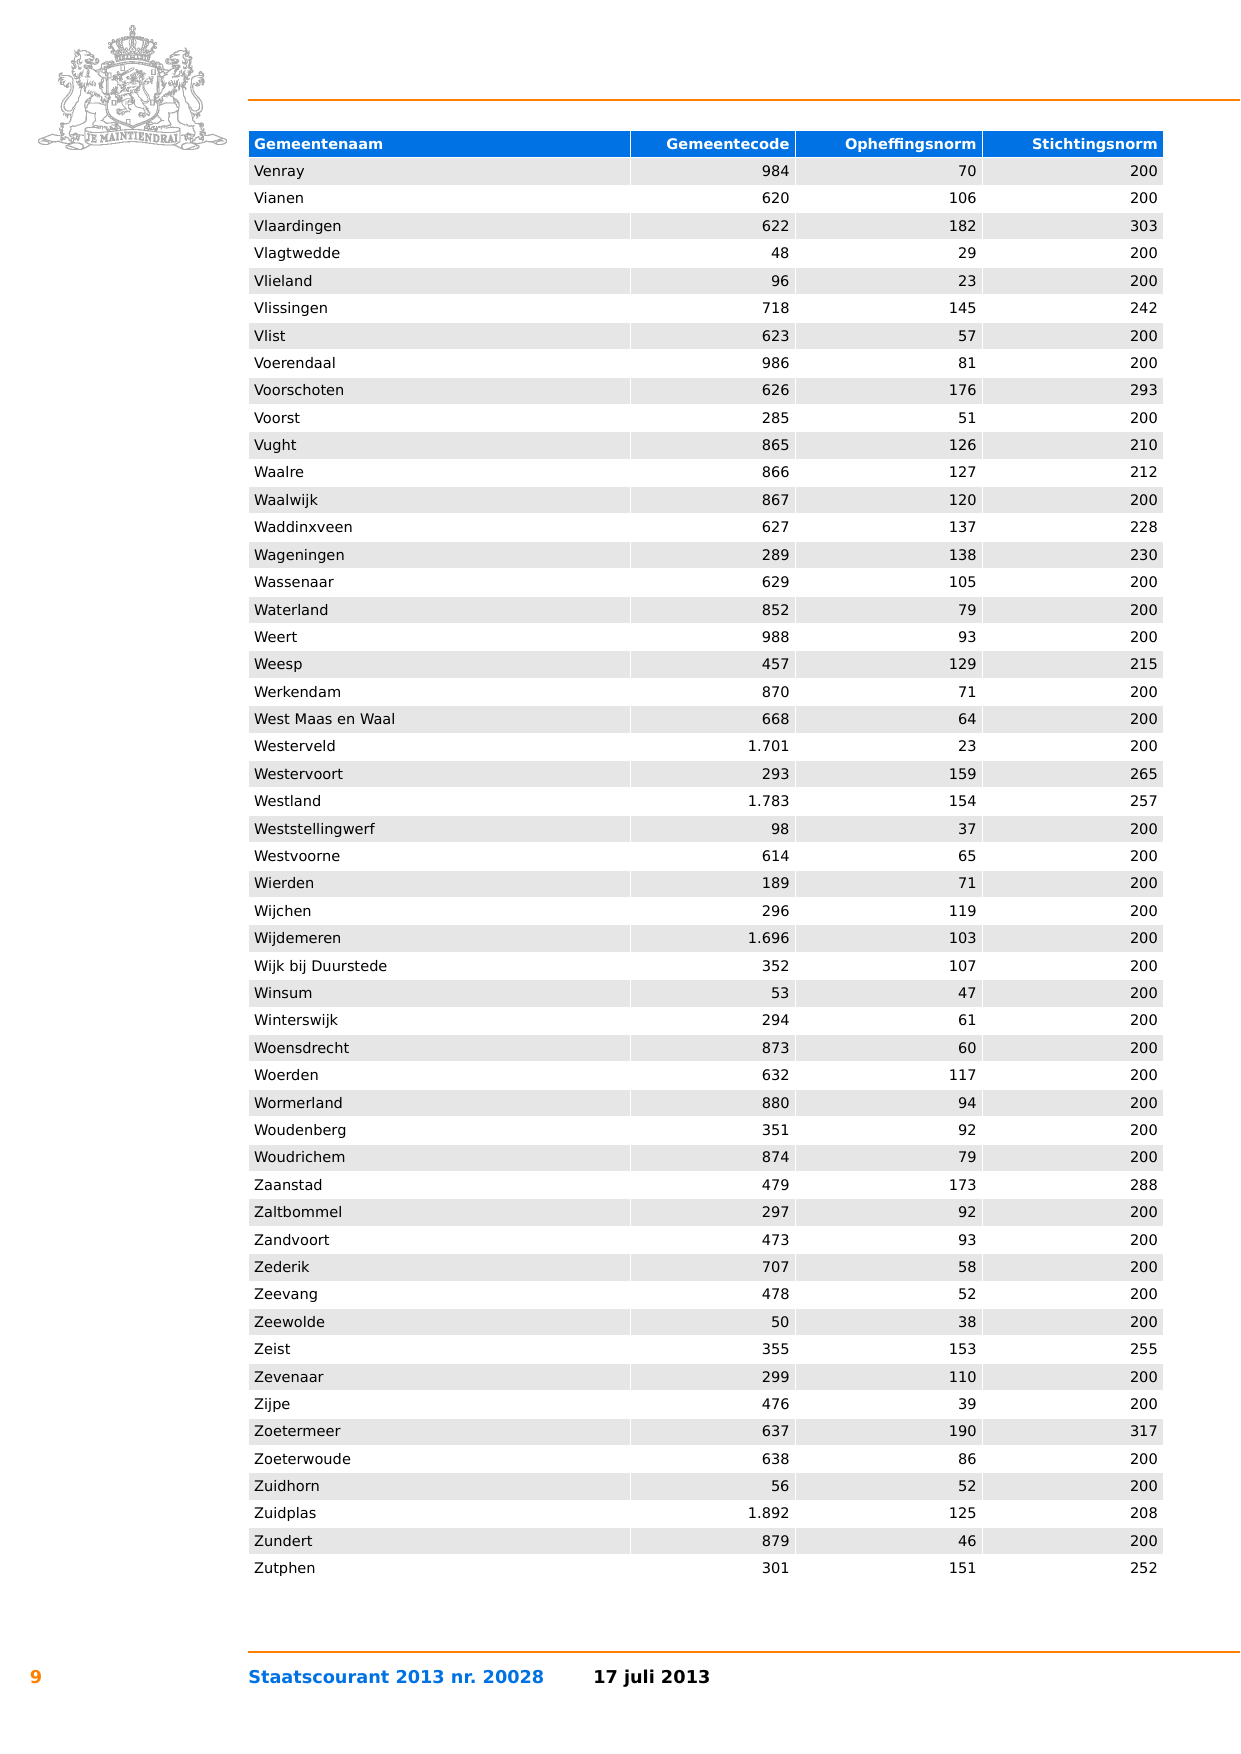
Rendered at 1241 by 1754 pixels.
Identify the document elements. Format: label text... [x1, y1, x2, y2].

table_cell 200 [983, 679, 1163, 705]
table_cell 638 [631, 1446, 795, 1472]
table_cell 39 [796, 1391, 982, 1417]
table_cell 38 [796, 1309, 982, 1335]
table_cell 879 [631, 1528, 795, 1554]
table_cell Zeist [249, 1336, 630, 1363]
table_cell 200 [983, 1473, 1163, 1500]
table_cell 57 [796, 323, 982, 349]
table_cell Zaltbommel [249, 1199, 630, 1226]
table_cell 93 [796, 624, 982, 650]
table_cell 215 [983, 651, 1163, 678]
table_cell 71 [796, 679, 982, 705]
table_cell Werkendam [249, 679, 630, 705]
table_cell 119 [796, 898, 982, 924]
table_cell 200 [983, 816, 1163, 842]
table_cell 289 [631, 542, 795, 568]
table_cell 200 [983, 898, 1163, 924]
table_cell 200 [983, 1199, 1163, 1226]
table_cell 23 [796, 734, 982, 760]
table_cell Westvoorne [249, 843, 630, 869]
table_cell 317 [983, 1419, 1163, 1445]
table_cell 200 [983, 1008, 1163, 1034]
table_cell Woudenberg [249, 1117, 630, 1143]
table_cell Westerveld [249, 734, 630, 760]
table_cell 355 [631, 1336, 795, 1363]
table_cell 668 [631, 706, 795, 733]
table_cell 297 [631, 1199, 795, 1226]
table_cell 126 [796, 432, 982, 459]
table_cell 880 [631, 1090, 795, 1116]
table_cell 50 [631, 1309, 795, 1335]
table_cell 105 [796, 569, 982, 596]
table_cell 71 [796, 871, 982, 897]
table_cell 125 [796, 1501, 982, 1527]
table_cell 457 [631, 651, 795, 678]
table_cell Vlist [249, 323, 630, 349]
table_cell 707 [631, 1254, 795, 1281]
table_cell 1.701 [631, 734, 795, 760]
table_cell 129 [796, 651, 982, 678]
table_cell 92 [796, 1117, 982, 1143]
table_cell Woensdrecht [249, 1035, 630, 1061]
table_cell 200 [983, 158, 1163, 185]
table_header Gemeentecode [631, 131, 795, 157]
table_cell 622 [631, 213, 795, 239]
table_cell 182 [796, 213, 982, 239]
table_cell 293 [631, 761, 795, 787]
table_cell 257 [983, 789, 1163, 815]
table_cell 48 [631, 241, 795, 267]
table_cell 117 [796, 1063, 982, 1089]
table_cell 96 [631, 268, 795, 294]
table_cell 242 [983, 295, 1163, 322]
table_cell 200 [983, 241, 1163, 267]
table_cell 110 [796, 1364, 982, 1390]
table_cell 874 [631, 1145, 795, 1171]
table_cell Winterswijk [249, 1008, 630, 1034]
table_cell 58 [796, 1254, 982, 1281]
table_cell 629 [631, 569, 795, 596]
table_cell 293 [983, 378, 1163, 404]
table_cell 200 [983, 871, 1163, 897]
table_cell 986 [631, 350, 795, 376]
table_cell 473 [631, 1227, 795, 1253]
table_cell 127 [796, 460, 982, 486]
table_cell Zoeterwoude [249, 1446, 630, 1472]
table_cell Vlaardingen [249, 213, 630, 239]
table_cell 173 [796, 1172, 982, 1198]
table_cell 632 [631, 1063, 795, 1089]
table_cell Vlieland [249, 268, 630, 294]
picture [38, 25, 227, 150]
table_cell 255 [983, 1336, 1163, 1363]
table_cell 65 [796, 843, 982, 869]
table_cell Woerden [249, 1063, 630, 1089]
table_cell 176 [796, 378, 982, 404]
table_cell Zevenaar [249, 1364, 630, 1390]
table_cell 288 [983, 1172, 1163, 1198]
table_cell 200 [983, 1282, 1163, 1308]
table_cell Vlissingen [249, 295, 630, 322]
table_cell 200 [983, 953, 1163, 979]
table_cell 200 [983, 1364, 1163, 1390]
table_cell Wageningen [249, 542, 630, 568]
table_cell Vlagtwedde [249, 241, 630, 267]
table_cell Winsum [249, 980, 630, 1007]
table_cell 92 [796, 1199, 982, 1226]
table_cell 61 [796, 1008, 982, 1034]
table_cell 200 [983, 1309, 1163, 1335]
table_cell 53 [631, 980, 795, 1007]
table_cell Zeewolde [249, 1309, 630, 1335]
table_header Opheffingsnorm [796, 131, 982, 157]
table_cell 70 [796, 158, 982, 185]
table_cell 208 [983, 1501, 1163, 1527]
table_cell Weert [249, 624, 630, 650]
table_cell 190 [796, 1419, 982, 1445]
table_cell 47 [796, 980, 982, 1007]
table_cell 37 [796, 816, 982, 842]
table_cell 64 [796, 706, 982, 733]
table_cell 212 [983, 460, 1163, 486]
table_cell 870 [631, 679, 795, 705]
table_cell 988 [631, 624, 795, 650]
table_cell 200 [983, 925, 1163, 952]
table_cell 200 [983, 487, 1163, 513]
table_header Gemeentenaam [249, 131, 630, 157]
table_cell 200 [983, 405, 1163, 431]
table_cell 984 [631, 158, 795, 185]
table_cell 189 [631, 871, 795, 897]
table_cell 200 [983, 1528, 1163, 1554]
table_cell 52 [796, 1282, 982, 1308]
table_cell 51 [796, 405, 982, 431]
table_cell Wijk bij Duurstede [249, 953, 630, 979]
table_cell 200 [983, 350, 1163, 376]
table_cell Weesp [249, 651, 630, 678]
table_cell West Maas en Waal [249, 706, 630, 733]
table_cell 151 [796, 1556, 982, 1582]
table_cell 852 [631, 597, 795, 623]
table_cell 200 [983, 323, 1163, 349]
table_cell 718 [631, 295, 795, 322]
table_cell Wormerland [249, 1090, 630, 1116]
table_cell Wassenaar [249, 569, 630, 596]
table_cell Zundert [249, 1528, 630, 1554]
table_cell 200 [983, 1035, 1163, 1061]
table_cell Zoetermeer [249, 1419, 630, 1445]
table_cell 200 [983, 1090, 1163, 1116]
table_cell 623 [631, 323, 795, 349]
table_cell 1.892 [631, 1501, 795, 1527]
table_cell 98 [631, 816, 795, 842]
table_cell Wijdemeren [249, 925, 630, 952]
table_cell 200 [983, 624, 1163, 650]
table_cell Westervoort [249, 761, 630, 787]
table_cell Weststellingwerf [249, 816, 630, 842]
table_cell 352 [631, 953, 795, 979]
table_cell Waddinxveen [249, 515, 630, 541]
table_cell 200 [983, 1063, 1163, 1089]
table_cell 60 [796, 1035, 982, 1061]
table_cell 200 [983, 1446, 1163, 1472]
table_cell 200 [983, 706, 1163, 733]
table_cell Venray [249, 158, 630, 185]
table_cell 303 [983, 213, 1163, 239]
table_cell 200 [983, 597, 1163, 623]
table_cell 210 [983, 432, 1163, 459]
table_cell Zuidhorn [249, 1473, 630, 1500]
table_cell 81 [796, 350, 982, 376]
table_header Stichtingsnorm [983, 131, 1163, 157]
table_cell Zijpe [249, 1391, 630, 1417]
table_cell 479 [631, 1172, 795, 1198]
table_cell 873 [631, 1035, 795, 1061]
table_cell 120 [796, 487, 982, 513]
table_cell 137 [796, 515, 982, 541]
table_cell 265 [983, 761, 1163, 787]
table_cell Vianen [249, 186, 630, 212]
table_cell 200 [983, 186, 1163, 212]
table_cell 106 [796, 186, 982, 212]
table_cell Voerendaal [249, 350, 630, 376]
table_cell 103 [796, 925, 982, 952]
table_cell Zaanstad [249, 1172, 630, 1198]
table_cell 296 [631, 898, 795, 924]
table_cell 23 [796, 268, 982, 294]
table_cell 1.696 [631, 925, 795, 952]
table_cell 52 [796, 1473, 982, 1500]
table_cell 153 [796, 1336, 982, 1363]
table_cell 86 [796, 1446, 982, 1472]
table_cell 200 [983, 1145, 1163, 1171]
table_cell Zuidplas [249, 1501, 630, 1527]
table_cell 79 [796, 597, 982, 623]
table_cell Zutphen [249, 1556, 630, 1582]
table_cell Zederik [249, 1254, 630, 1281]
table_cell 301 [631, 1556, 795, 1582]
table_cell 93 [796, 1227, 982, 1253]
table_cell 299 [631, 1364, 795, 1390]
table_cell Waalre [249, 460, 630, 486]
table_cell 637 [631, 1419, 795, 1445]
table_cell 200 [983, 980, 1163, 1007]
table_cell 159 [796, 761, 982, 787]
table_cell Zeevang [249, 1282, 630, 1308]
table_cell 867 [631, 487, 795, 513]
table_cell Vught [249, 432, 630, 459]
table_cell 620 [631, 186, 795, 212]
table_cell 200 [983, 569, 1163, 596]
table_cell 1.783 [631, 789, 795, 815]
table_cell 145 [796, 295, 982, 322]
table_cell Voorst [249, 405, 630, 431]
table_cell 228 [983, 515, 1163, 541]
table_cell 351 [631, 1117, 795, 1143]
table_cell Wierden [249, 871, 630, 897]
table_cell 200 [983, 1117, 1163, 1143]
table_cell 200 [983, 734, 1163, 760]
table_cell Woudrichem [249, 1145, 630, 1171]
table_cell 865 [631, 432, 795, 459]
table_cell 627 [631, 515, 795, 541]
table_cell 107 [796, 953, 982, 979]
table_cell Voorschoten [249, 378, 630, 404]
table_cell 29 [796, 241, 982, 267]
table_cell Wijchen [249, 898, 630, 924]
table_cell 626 [631, 378, 795, 404]
table_cell 252 [983, 1556, 1163, 1582]
table_cell 200 [983, 268, 1163, 294]
table_cell 285 [631, 405, 795, 431]
table_cell 476 [631, 1391, 795, 1417]
table_cell Waterland [249, 597, 630, 623]
table_cell 46 [796, 1528, 982, 1554]
table_cell 200 [983, 1254, 1163, 1281]
table_cell 200 [983, 1227, 1163, 1253]
table_cell 478 [631, 1282, 795, 1308]
table_cell 866 [631, 460, 795, 486]
table_cell 230 [983, 542, 1163, 568]
table_cell 79 [796, 1145, 982, 1171]
table_cell Westland [249, 789, 630, 815]
table_cell 294 [631, 1008, 795, 1034]
table_cell Waalwijk [249, 487, 630, 513]
table_cell 614 [631, 843, 795, 869]
table_cell 56 [631, 1473, 795, 1500]
table_cell 200 [983, 843, 1163, 869]
table_cell 200 [983, 1391, 1163, 1417]
table_cell 94 [796, 1090, 982, 1116]
table_cell 154 [796, 789, 982, 815]
table_cell Zandvoort [249, 1227, 630, 1253]
table_cell 138 [796, 542, 982, 568]
